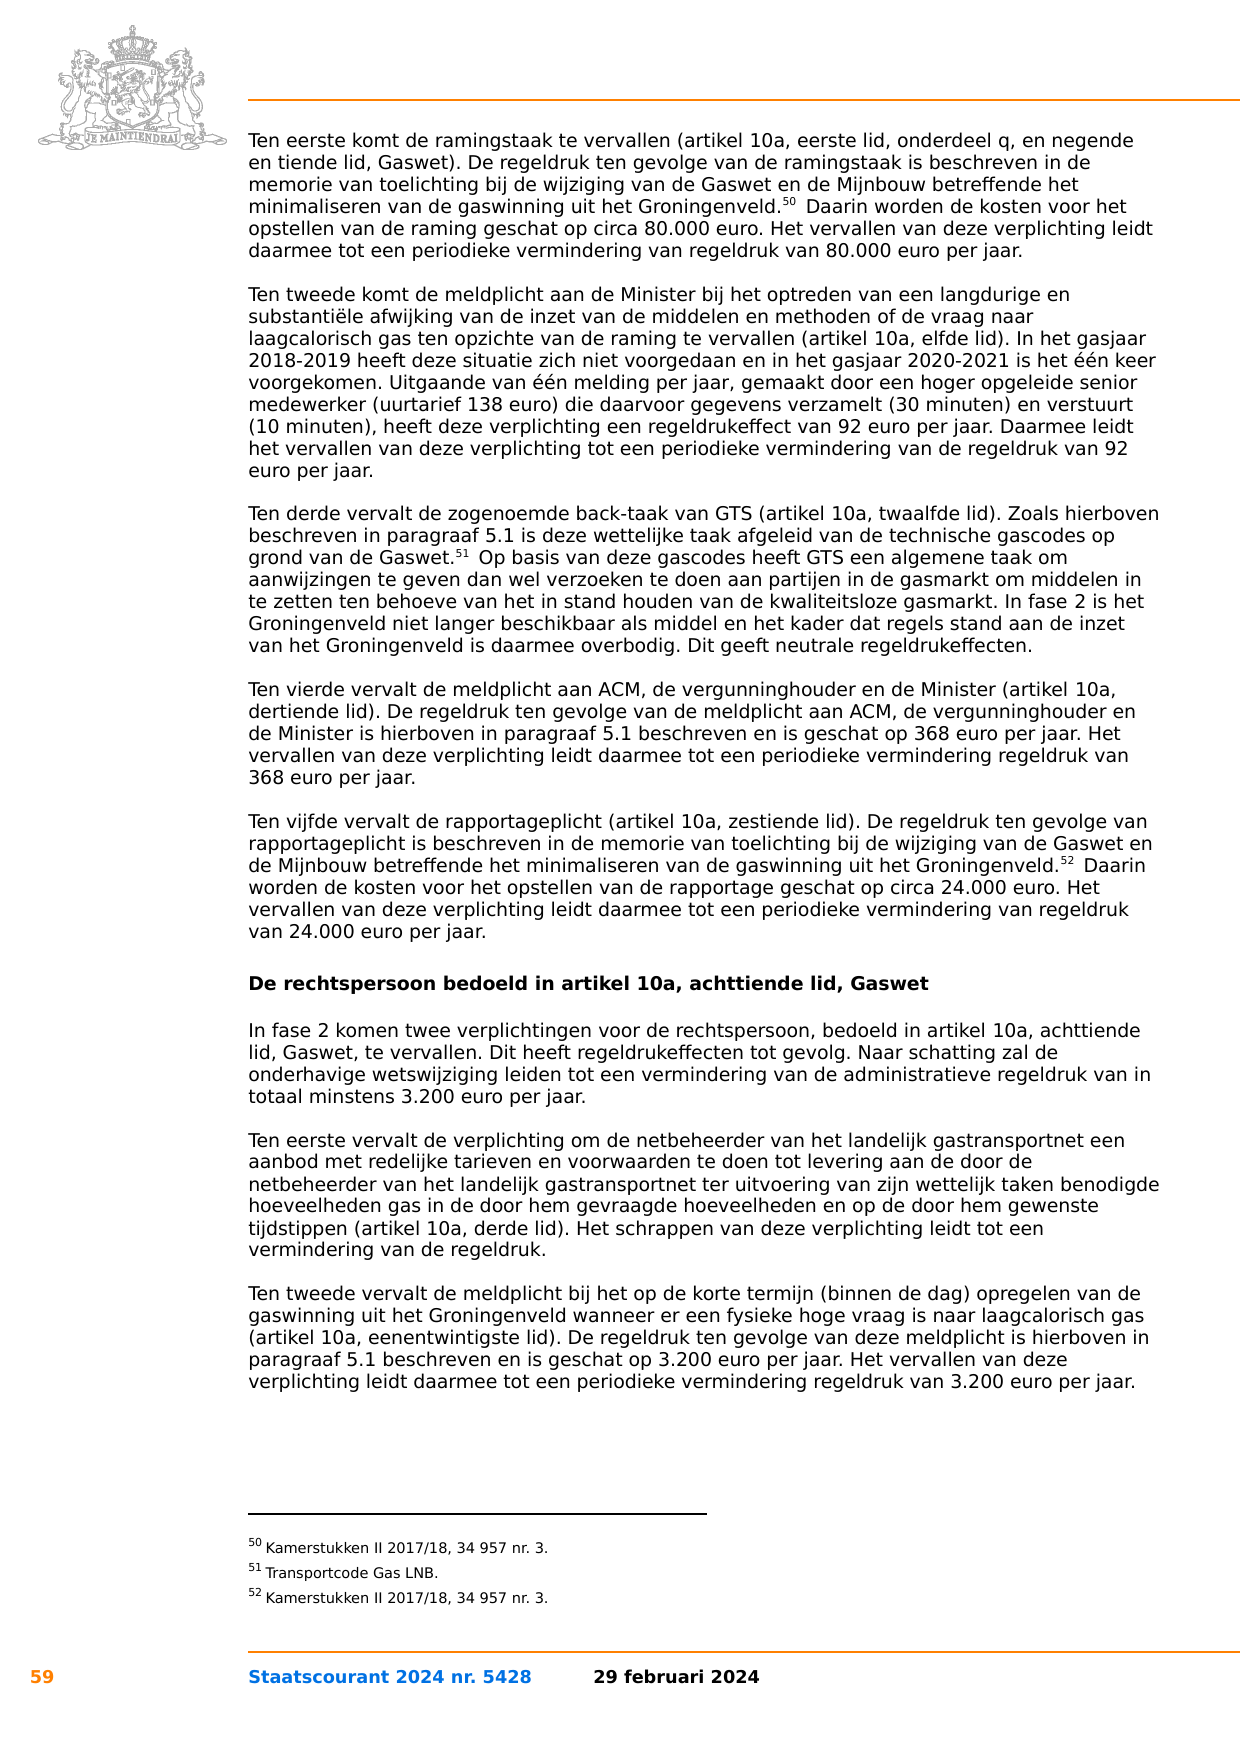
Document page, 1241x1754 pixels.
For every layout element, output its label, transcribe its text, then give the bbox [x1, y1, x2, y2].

text Ten tweede komt de meldplicht aan de Minister bij het optreden van een langdurige en substantiële afwijking van de inzet van de middelen en methoden of de vraag naar laagcalorisch gas ten opzichte van de raming te vervallen (artikel 10a, elfde lid). In het gasjaar 2018-2019 heeft deze situatie zich niet voorgedaan en in het gasjaar 2020-2021 is het één keer voorgekomen. Uitgaande van één melding per jaar, gemaakt door een hoger opgeleide senior medewerker (uurtarief 138 euro) die daarvoor gegevens verzamelt (30 minuten) en verstuurt (10 minuten), heeft deze verplichting een regeldrukeffect van 92 euro per jaar. Daarmee leidt het vervallen van deze verplichting tot een periodieke vermindering van de regeldruk van 92 euro per jaar. [248, 284, 1163, 481]
text Ten vierde vervalt de meldplicht aan ACM, de vergunninghouder en de Minister (artikel 10a, dertiende lid). De regeldruk ten gevolge van de meldplicht aan ACM, de vergunninghouder en de Minister is hierboven in paragraaf 5.1 beschreven en is geschat op 368 euro per jaar. Het vervallen van deze verplichting leidt daarmee tot een periodieke vermindering regeldruk van 368 euro per jaar. [248, 679, 1163, 789]
text Kamerstukken II 2017/18, 34 957 nr. 3. [248, 1536, 1163, 1558]
text In fase 2 komen twee verplichtingen voor de rechtspersoon, bedoeld in artikel 10a, achttiende lid, Gaswet, te vervallen. Dit heeft regeldrukeffecten tot gevolg. Naar schatting zal de onderhavige wetswijziging leiden tot een vermindering van de administratieve regeldruk van in totaal minstens 3.200 euro per jaar. [248, 1020, 1163, 1108]
text Ten tweede vervalt de meldplicht bij het op de korte termijn (binnen de dag) opregelen van de gaswinning uit het Groningenveld wanneer er een fysieke hoge vraag is naar laagcalorisch gas (artikel 10a, eenentwintigste lid). De regeldruk ten gevolge van deze meldplicht is hierboven in paragraaf 5.1 beschreven en is geschat op 3.200 euro per jaar. Het vervallen van deze verplichting leidt daarmee tot een periodieke vermindering regeldruk van 3.200 euro per jaar. [248, 1283, 1163, 1393]
text Kamerstukken II 2017/18, 34 957 nr. 3. [248, 1586, 1163, 1608]
picture [38, 25, 227, 150]
subtitle De rechtspersoon bedoeld in artikel 10a, achttiende lid, Gaswet [248, 973, 1163, 995]
text Ten eerste vervalt de verplichting om de netbeheerder van het landelijk gastransportnet een aanbod met redelijke tarieven en voorwaarden te doen tot levering aan de door de netbeheerder van het landelijk gastransportnet ter uitvoering van zijn wettelijk taken benodigde hoeveelheden gas in de door hem gevraagde hoeveelheden en op de door hem gewenste tijdstippen (artikel 10a, derde lid). Het schrappen van deze verplichting leidt tot een vermindering van de regeldruk. [248, 1129, 1163, 1261]
text Ten derde vervalt de zogenoemde back-taak van GTS (artikel 10a, twaalfde lid). Zoals hierboven beschreven in paragraaf 5.1 is deze wettelijke taak afgeleid van de technische gascodes op grond van de Gaswet. Op basis van deze gascodes heeft GTS een algemene taak om aanwijzingen te geven dan wel verzoeken te doen aan partijen in de gasmarkt om middelen in te zetten ten behoeve van het in stand houden van de kwaliteitsloze gasmarkt. In fase 2 is het Groningenveld niet langer beschikbaar als middel en het kader dat regels stand aan de inzet van het Groningenveld is daarmee overbodig. Dit geeft neutrale regeldrukeffecten. [248, 503, 1163, 657]
text Ten eerste komt de ramingstaak te vervallen (artikel 10a, eerste lid, onderdeel q, en negende en tiende lid, Gaswet). De regeldruk ten gevolge van de ramingstaak is beschreven in de memorie van toelichting bij de wijziging van de Gaswet en de Mijnbouw betreffende het minimaliseren van de gaswinning uit het Groningenveld. Daarin worden de kosten voor het opstellen van de raming geschat op circa 80.000 euro. Het vervallen van deze verplichting leidt daarmee tot een periodieke vermindering van regeldruk van 80.000 euro per jaar. [248, 130, 1163, 262]
text Transportcode Gas LNB. [248, 1561, 1163, 1583]
text Ten vijfde vervalt de rapportageplicht (artikel 10a, zestiende lid). De regeldruk ten gevolge van rapportageplicht is beschreven in de memorie van toelichting bij de wijziging van de Gaswet en de Mijnbouw betreffende het minimaliseren van de gaswinning uit het Groningenveld. Daarin worden de kosten voor het opstellen van de rapportage geschat op circa 24.000 euro. Het vervallen van deze verplichting leidt daarmee tot een periodieke vermindering van regeldruk van 24.000 euro per jaar. [248, 811, 1163, 943]
